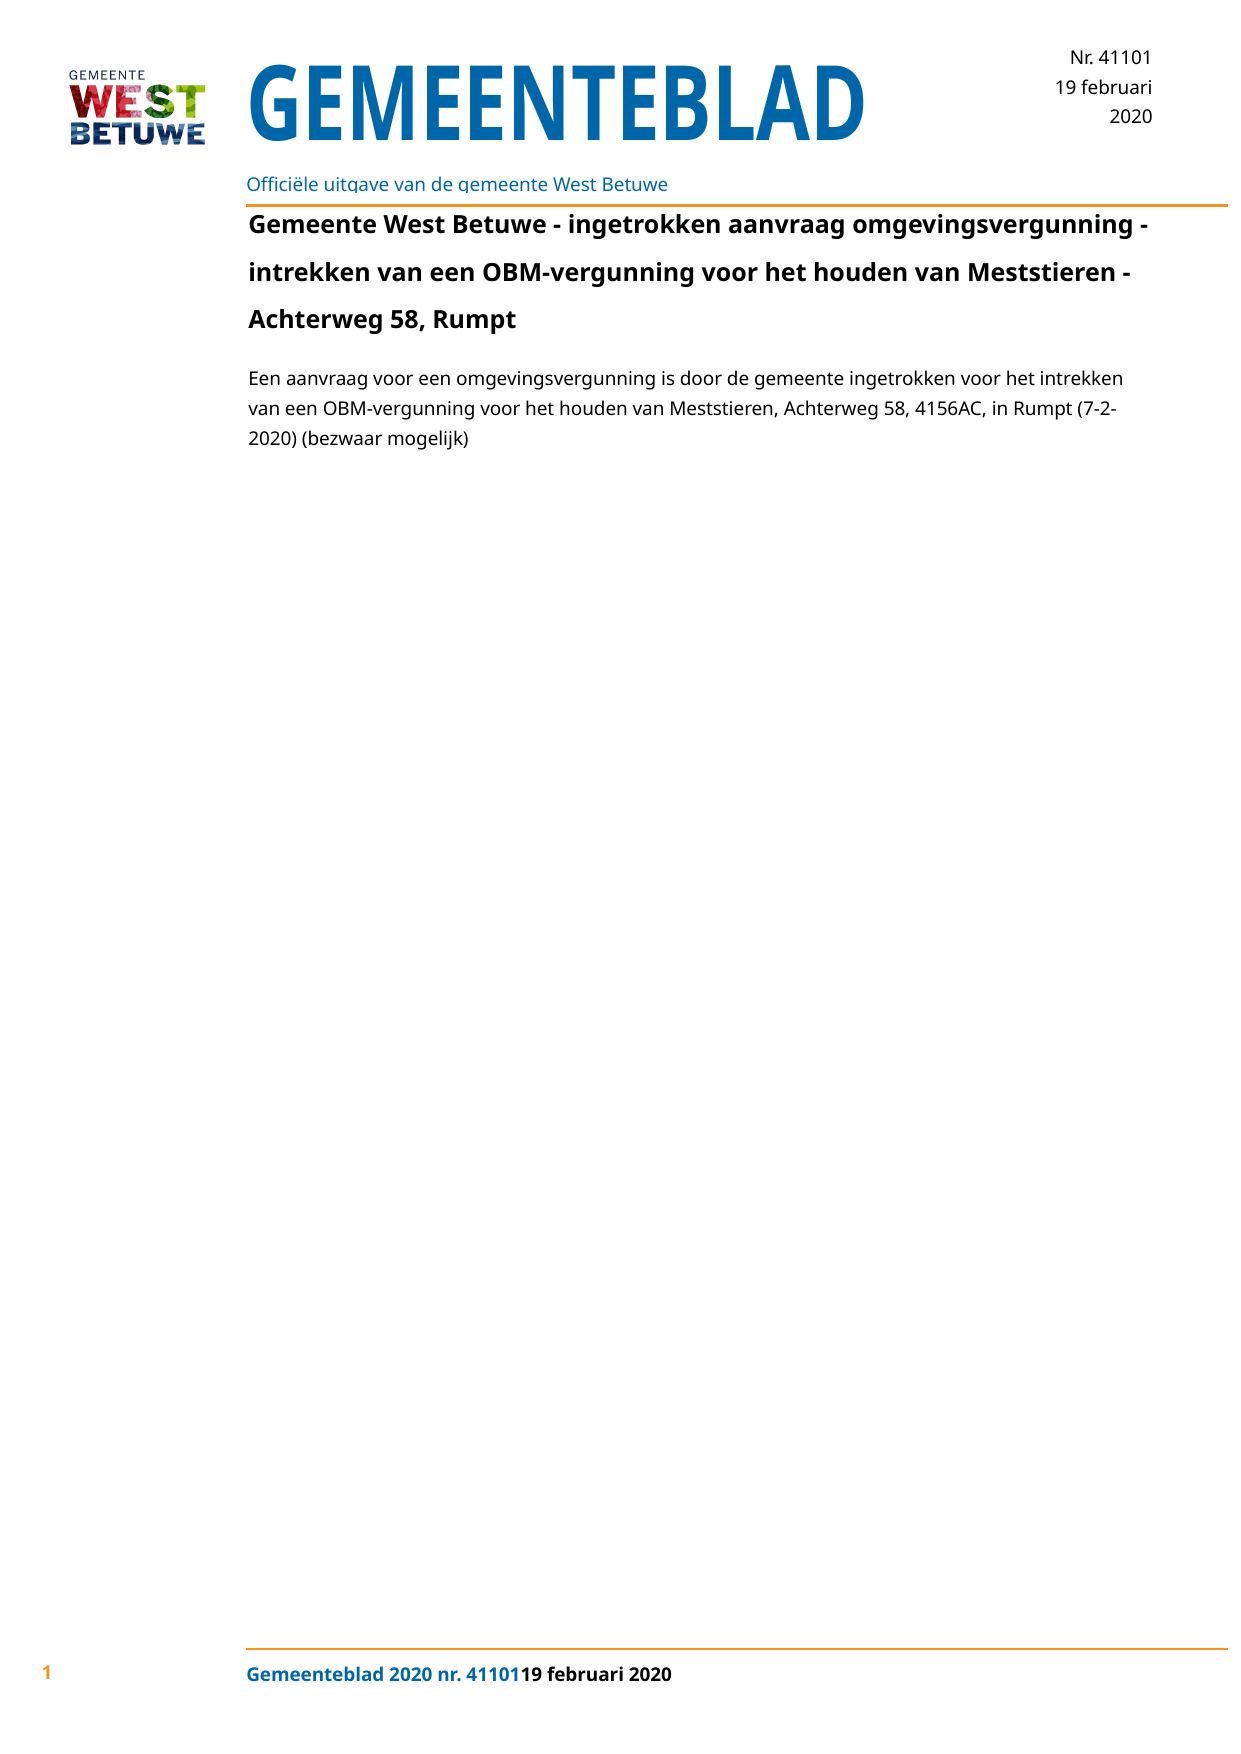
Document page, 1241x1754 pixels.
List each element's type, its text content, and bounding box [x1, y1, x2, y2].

text Gemeente West Betuwe - ingetrokken aanvraag omgevingsvergunning - intrekken van een OBM-vergunning voor het houden van Meststieren - Achterweg 58, Rumpt [248, 207, 1152, 336]
picture [41, 47, 231, 172]
text Een aanvraag voor een omgevingsvergunning is door de gemeente ingetrokken voor het intrekken van een OBM-vergunning voor het houden van Meststieren, Achterweg 58, 4156AC, in Rumpt (7-2-2020) (bezwaar mogelijk) [248, 366, 1152, 450]
